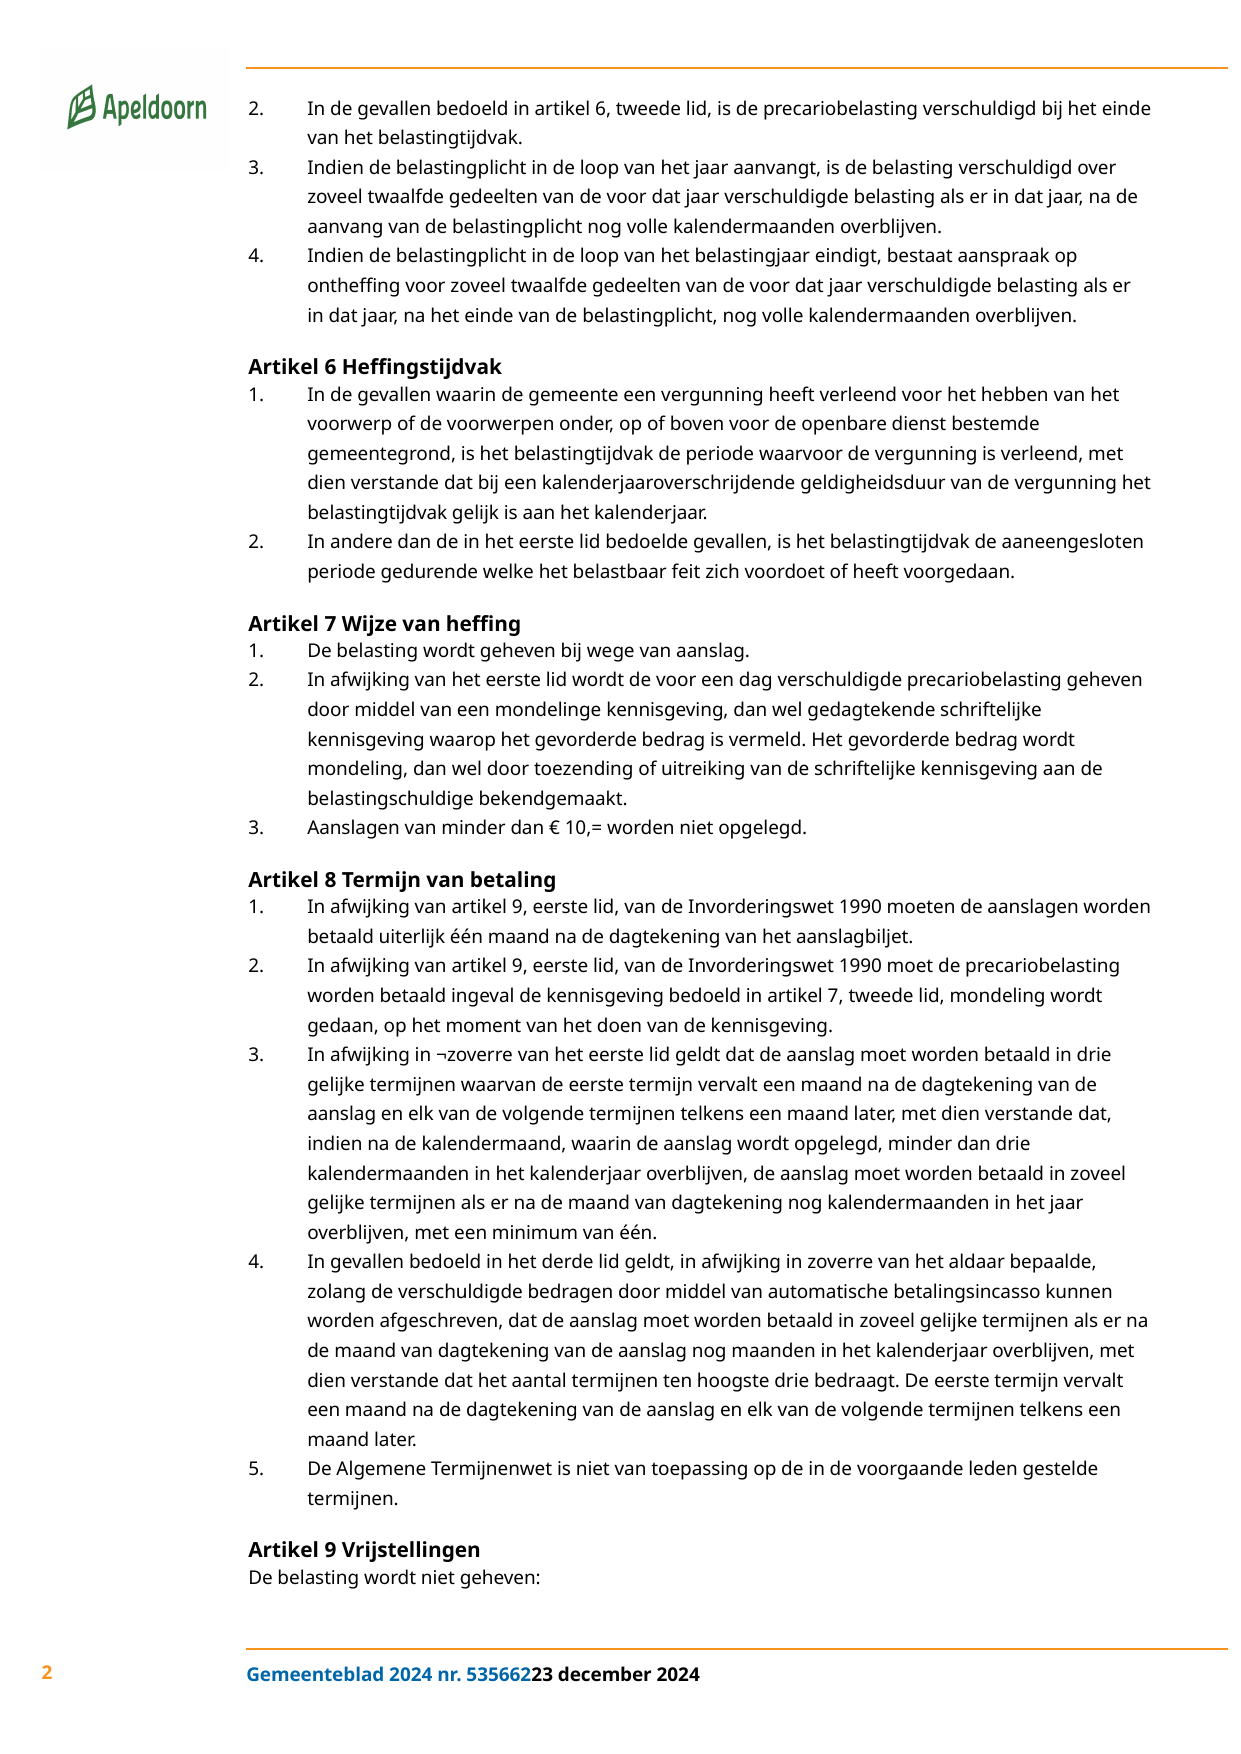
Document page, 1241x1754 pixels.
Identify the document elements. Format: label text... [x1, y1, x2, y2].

text Artikel 8 Termijn van betaling [248, 865, 1152, 893]
text Artikel 6 Heffingstijdvak [248, 352, 1152, 381]
list In gevallen bedoeld in het derde lid geldt, in afwijking in zoverre van het aldaar bepaalde, zolang de verschuldigde bedragen door middel van automatische betalingsincasso kunnen worden afgeschreven, dat de aanslag moet worden betaald in zoveel gelijke termijnen als er na de maand van dagtekening van de aanslag nog maanden in het kalenderjaar overblijven, met dien verstande dat het aantal termijnen ten hoogste drie bedraagt. De eerste termijn vervalt een maand na de dagtekening van de aanslag en elk van de volgende termijnen telkens een maand later. [248, 1248, 1152, 1452]
list De Algemene Termijnenwet is niet van toepassing op de in de voorgaande leden gestelde termijnen. [248, 1456, 1152, 1511]
list In afwijking van artikel 9, eerste lid, van de Invorderingswet 1990 moet de precariobelasting worden betaald ingeval de kennisgeving bedoeld in artikel 7, tweede lid, mondeling wordt gedaan, op het moment van het doen van de kennisgeving. [248, 953, 1152, 1037]
list In andere dan de in het eerste lid bedoelde gevallen, is het belastingtijdvak de aaneengesloten periode gedurende welke het belastbaar feit zich voordoet of heeft voorgedaan. [248, 529, 1152, 584]
list Indien de belastingplicht in de loop van het jaar aanvangt, is de belasting verschuldigd over zoveel twaalfde gedeelten van de voor dat jaar verschuldigde belasting als er in dat jaar, na de aanvang van de belastingplicht nog volle kalendermaanden overblijven. [248, 154, 1152, 239]
list Indien de belastingplicht in de loop van het belastingjaar eindigt, bestaat aanspraak op ontheffing voor zoveel twaalfde gedeelten van de voor dat jaar verschuldigde belasting als er in dat jaar, na het einde van de belastingplicht, nog volle kalendermaanden overblijven. [248, 243, 1152, 328]
list In afwijking van artikel 9, eerste lid, van de Invorderingswet 1990 moeten de aanslagen worden betaald uiterlijk één maand na de dagtekening van het aanslagbiljet. [248, 893, 1152, 949]
list De belasting wordt geheven bij wege van aanslag. [248, 637, 1152, 663]
list In afwijking in ¬zoverre van het eerste lid geldt dat de aanslag moet worden betaald in drie gelijke termijnen waarvan de eerste termijn vervalt een maand na de dagtekening van de aanslag en elk van de volgende termijnen telkens een maand later, met dien verstande dat, indien na de kalendermaand, waarin de aanslag wordt opgelegd, minder dan drie kalendermaanden in het kalenderjaar overblijven, de aanslag moet worden betaald in zoveel gelijke termijnen als er na de maand van dagtekening nog kalendermaanden in het jaar overblijven, met een minimum van één. [248, 1041, 1152, 1244]
text Artikel 9 Vrijstellingen [248, 1536, 1152, 1564]
list Aanslagen van minder dan € 10,= worden niet opgelegd. [248, 814, 1152, 840]
text De belasting wordt niet geheven: [248, 1564, 1152, 1590]
list In de gevallen waarin de gemeente een vergunning heeft verleend voor het hebben van het voorwerp of de voorwerpen onder, op of boven voor de openbare dienst bestemde gemeentegrond, is het belastingtijdvak de periode waarvoor de vergunning is verleend, met dien verstande dat bij een kalenderjaaroverschrijdende geldigheidsduur van de vergunning het belastingtijdvak gelijk is aan het kalenderjaar. [248, 381, 1152, 525]
text Artikel 7 Wijze van heffing [248, 609, 1152, 637]
list In afwijking van het eerste lid wordt de voor een dag verschuldigde precariobelasting geheven door middel van een mondelinge kennisgeving, dan wel gedagtekende schriftelijke kennisgeving waarop het gevorderde bedrag is vermeld. Het gevorderde bedrag wordt mondeling, dan wel door toezending of uitreiking van de schriftelijke kennisgeving aan de belastingschuldige bekendgemaakt. [248, 667, 1152, 811]
picture [41, 47, 231, 172]
list In de gevallen bedoeld in artikel 6, tweede lid, is de precariobelasting verschuldigd bij het einde van het belastingtijdvak. [248, 95, 1152, 150]
